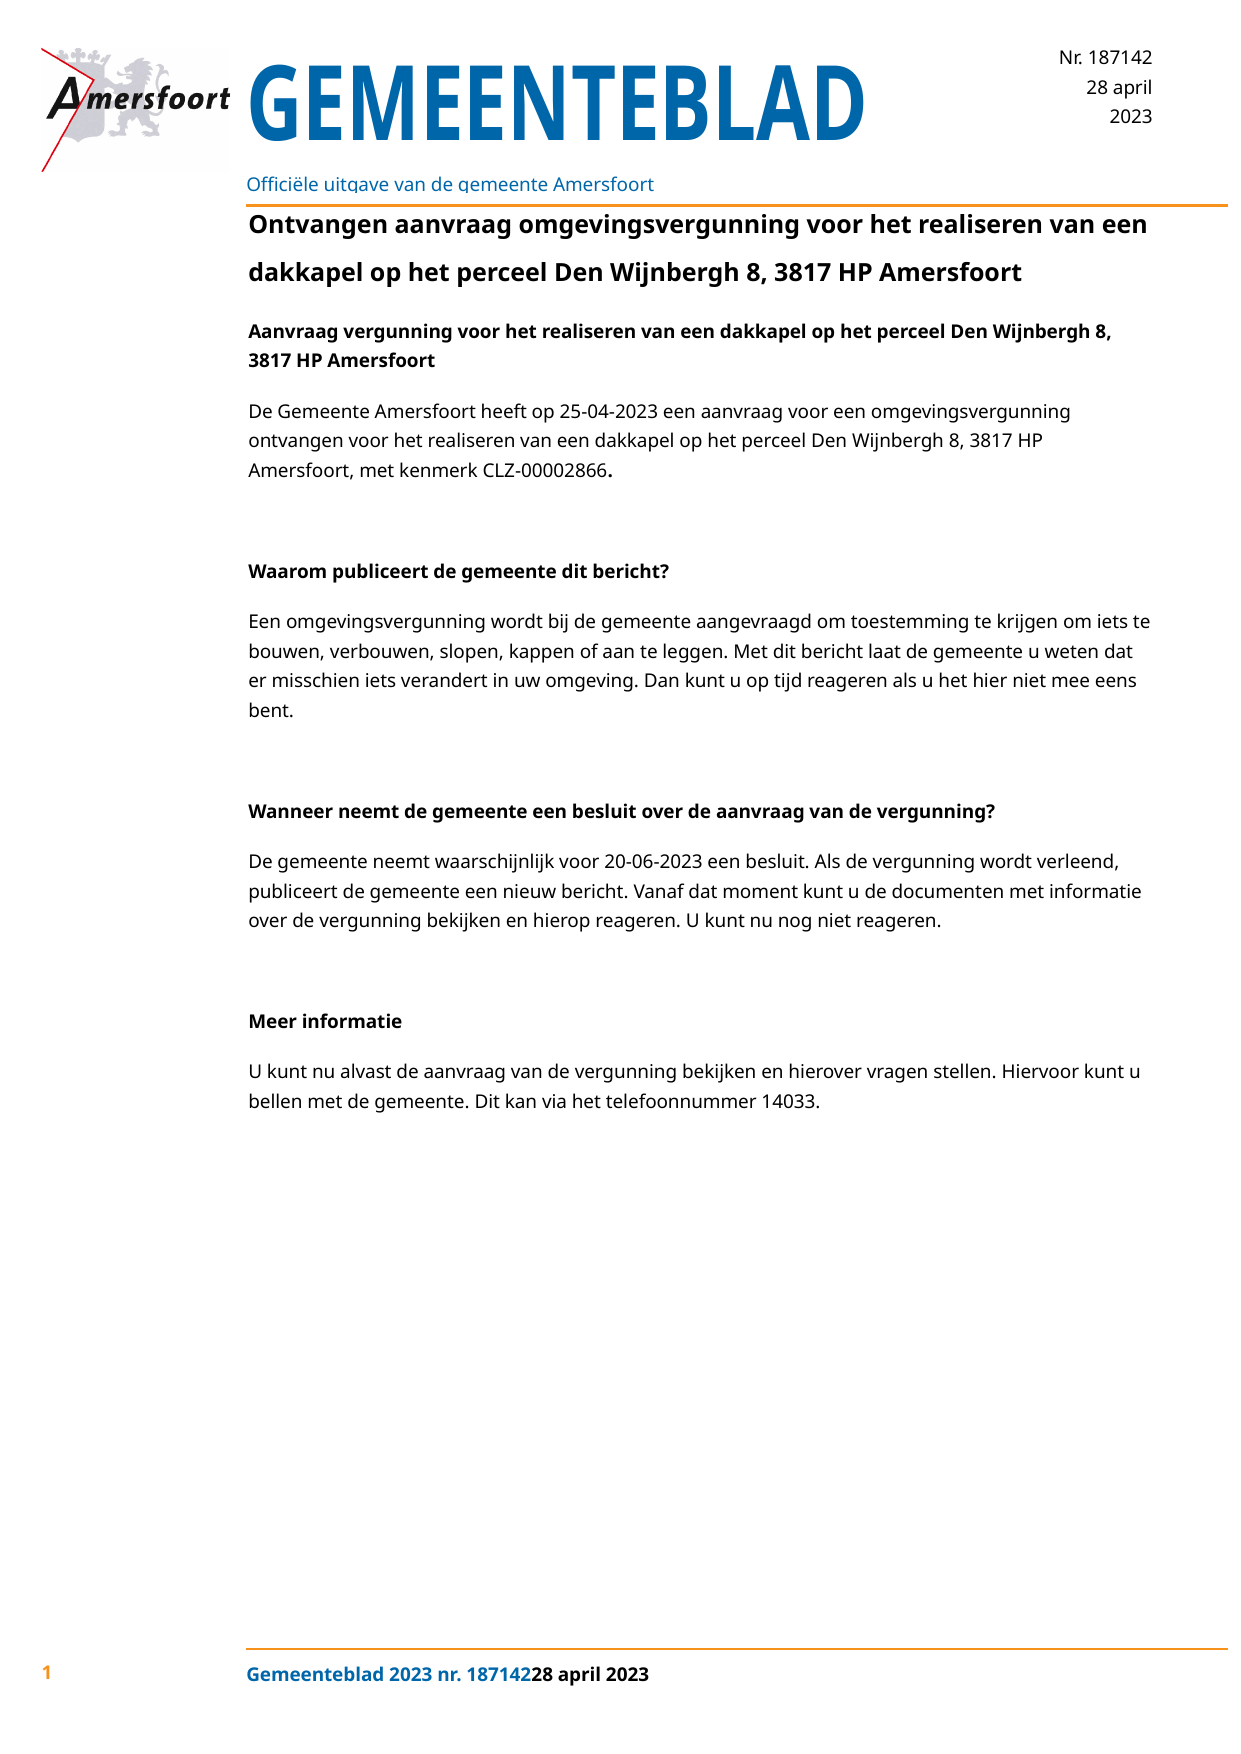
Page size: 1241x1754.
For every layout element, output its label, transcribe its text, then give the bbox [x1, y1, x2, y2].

text De Gemeente Amersfoort heeft op 25-04-2023 een aanvraag voor een omgevingsvergunning ontvangen voor het realiseren van een dakkapel op het perceel Den Wijnbergh 8, 3817 HP Amersfoort, met kenmerk CLZ-00002866. [248, 398, 1152, 483]
text Wanneer neemt de gemeente een besluit over de aanvraag van de vergunning? [248, 798, 1152, 824]
text Aanvraag vergunning voor het realiseren van een dakkapel op het perceel Den Wijnbergh 8, 3817 HP Amersfoort [248, 318, 1152, 373]
text Waarom publiceert de gemeente dit bericht? [248, 558, 1152, 584]
text Een omgevingsvergunning wordt bij de gemeente aangevraagd om toestemming te krijgen om iets te bouwen, verbouwen, slopen, kappen of aan te leggen. Met dit bericht laat de gemeente u weten dat er misschien iets verandert in uw omgeving. Dan kunt u op tijd reageren als u het hier niet mee eens bent. [248, 608, 1152, 723]
picture [41, 47, 231, 172]
text Ontvangen aanvraag omgevingsvergunning voor het realiseren van een dakkapel op het perceel Den Wijnbergh 8, 3817 HP Amersfoort [248, 207, 1152, 288]
text U kunt nu alvast de aanvraag van de vergunning bekijken en hierover vragen stellen. Hiervoor kunt u bellen met de gemeente. Dit kan via het telefoonnummer 14033. [248, 1059, 1152, 1114]
text Meer informatie [248, 1008, 1152, 1034]
text De gemeente neemt waarschijnlijk voor 20-06-2023 een besluit. Als de vergunning wordt verleend, publiceert de gemeente een nieuw bericht. Vanaf dat moment kunt u de documenten met informatie over de vergunning bekijken en hierop reageren. U kunt nu nog niet reageren. [248, 848, 1152, 933]
